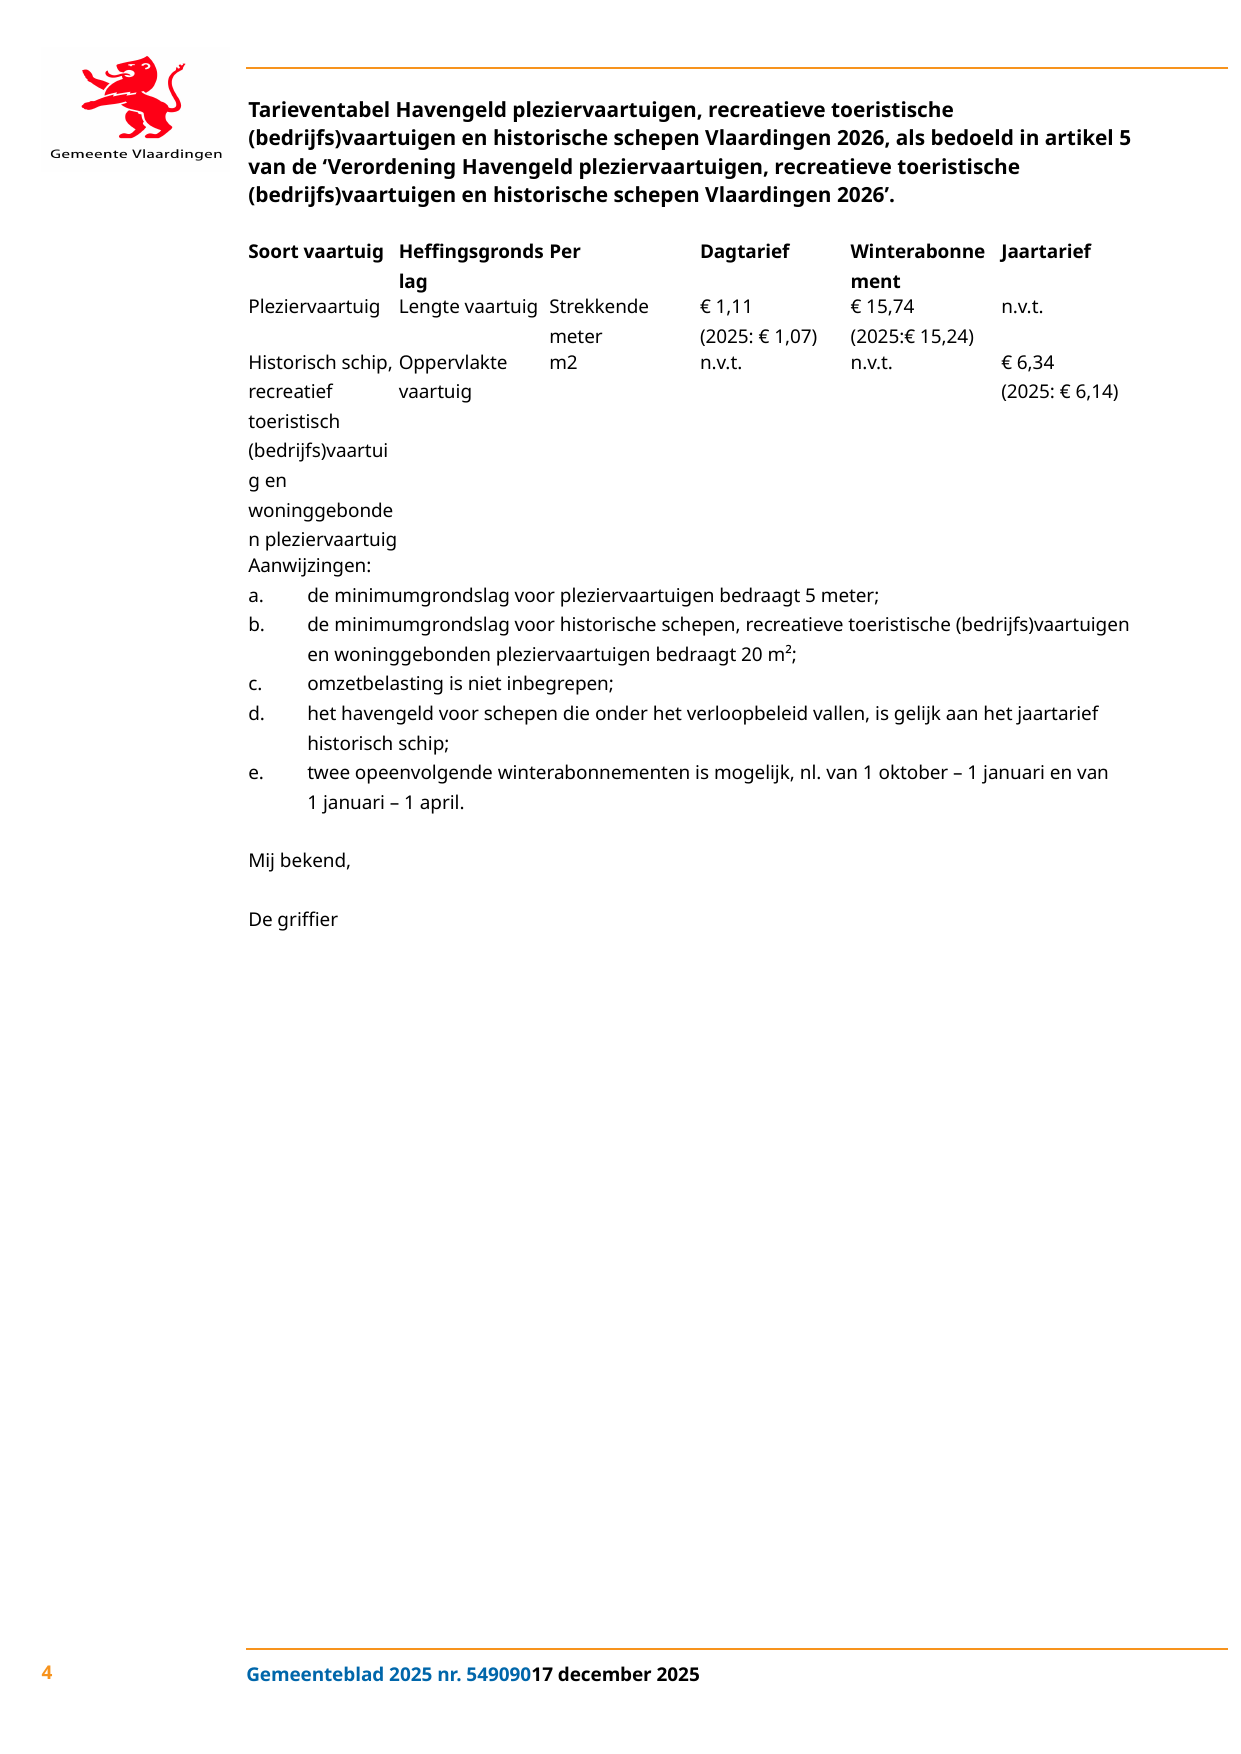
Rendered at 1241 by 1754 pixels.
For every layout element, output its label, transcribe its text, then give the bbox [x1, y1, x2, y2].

table_cell n.v.t. [700, 349, 850, 552]
table_cell Oppervlakte vaartuig [399, 349, 549, 552]
table_cell m2 [549, 349, 700, 552]
table_cell Historisch schip, recreatief toeristisch (bedrijfs)vaartuig en woninggebonden pleziervaartuig [248, 349, 398, 552]
text Mij bekend, [248, 847, 1152, 873]
table_header Dagtarief [700, 238, 850, 294]
table_cell Lengte vaartuig [399, 294, 549, 349]
table_cell n.v.t. [1001, 294, 1152, 349]
table_cell € 6,34 (2025: € 6,14) [1001, 349, 1152, 552]
table_header Soort vaartuig [248, 238, 398, 294]
table_cell n.v.t. [850, 349, 1001, 552]
table_cell Strekkende meter [549, 294, 700, 349]
table_cell € 1,11 (2025: € 1,07) [700, 294, 850, 349]
picture [41, 47, 231, 172]
table_header Per [549, 238, 700, 294]
table_header Heffingsgrondslag [399, 238, 549, 294]
table_header Winterabonnement [850, 238, 1001, 294]
table_cell Aanwijzingen: de minimumgrondslag voor pleziervaartuigen bedraagt 5 meter; de minimumgrondslag voor historische schepen, recreatieve toeristische (bedrijfs)vaartuigen en woninggebonden pleziervaartuigen bedraagt 20 m²; omzetbelasting is niet inbegrepen; het havengeld voor schepen die onder het verloopbeleid vallen, is gelijk aan het jaartarief historisch schip; twee opeenvolgende winterabonnementen is mogelijk, nl. van 1 oktober – 1 januari en van 1 januari – 1 april. [248, 552, 1152, 814]
text Tarieventabel Havengeld pleziervaartuigen, recreatieve toeristische (bedrijfs)vaartuigen en historische schepen Vlaardingen 2026, als bedoeld in artikel 5 van de ‘Verordening Havengeld pleziervaartuigen, recreatieve toeristische (bedrijfs)vaartuigen en historische schepen Vlaardingen 2026’. [248, 95, 1152, 209]
table_cell Pleziervaartuig [248, 294, 398, 349]
text De griffier [248, 907, 1152, 932]
table_cell € 15,74 (2025:€ 15,24) [850, 294, 1001, 349]
table_header Jaartarief [1001, 238, 1152, 294]
